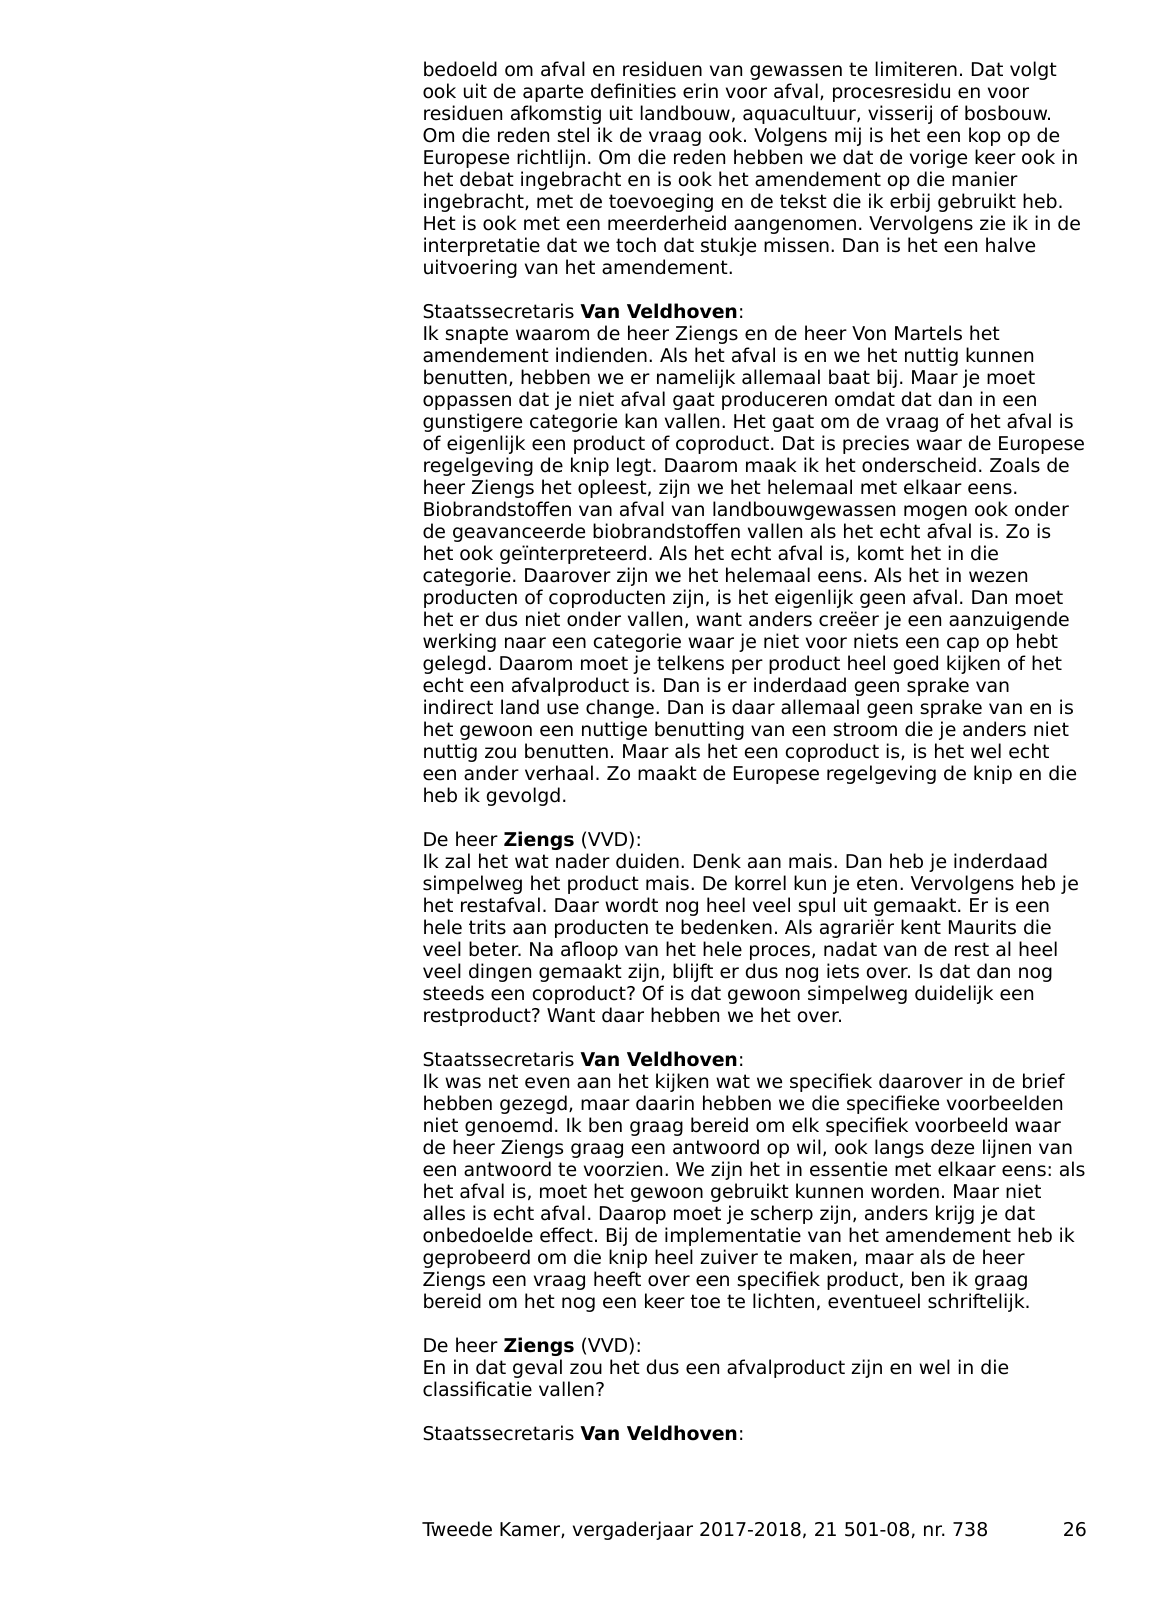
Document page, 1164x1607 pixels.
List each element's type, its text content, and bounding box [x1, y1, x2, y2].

text De heer Ziengs (VVD): [422, 829, 1087, 851]
text En in dat geval zou het dus een afvalproduct zijn en wel in die classificatie vallen? [422, 1357, 1087, 1401]
text Ik was net even aan het kijken wat we specifiek daarover in de brief hebben gezegd, maar daarin hebben we die specifieke voorbeelden niet genoemd. Ik ben graag bereid om elk specifiek voorbeeld waar de heer Ziengs graag een antwoord op wil, ook langs deze lijnen van een antwoord te voorzien. We zijn het in essentie met elkaar eens: als het afval is, moet het gewoon gebruikt kunnen worden. Maar niet alles is echt afval. Daarop moet je scherp zijn, anders krijg je dat onbedoelde effect. Bij de implementatie van het amendement heb ik geprobeerd om die knip heel zuiver te maken, maar als de heer Ziengs een vraag heeft over een specifiek product, ben ik graag bereid om het nog een keer toe te lichten, eventueel schriftelijk. [422, 1071, 1087, 1312]
text Ik snapte waarom de heer Ziengs en de heer Von Martels het amendement indienden. Als het afval is en we het nuttig kunnen benutten, hebben we er namelijk allemaal baat bij. Maar je moet oppassen dat je niet afval gaat produceren omdat dat dan in een gunstigere categorie kan vallen. Het gaat om de vraag of het afval is of eigenlijk een product of coproduct. Dat is precies waar de Europese regelgeving de knip legt. Daarom maak ik het onderscheid. Zoals de heer Ziengs het opleest, zijn we het helemaal met elkaar eens. Biobrandstoffen van afval van landbouwgewassen mogen ook onder de geavanceerde biobrandstoffen vallen als het echt afval is. Zo is het ook geïnterpreteerd. Als het echt afval is, komt het in die categorie. Daarover zijn we het helemaal eens. Als het in wezen producten of coproducten zijn, is het eigenlijk geen afval. Dan moet het er dus niet onder vallen, want anders creëer je een aanzuigende werking naar een categorie waar je niet voor niets een cap op hebt gelegd. Daarom moet je telkens per product heel goed kijken of het echt een afvalproduct is. Dan is er inderdaad geen sprake van indirect land use change. Dan is daar allemaal geen sprake van en is het gewoon een nuttige benutting van een stroom die je anders niet nuttig zou benutten. Maar als het een coproduct is, is het wel echt een ander verhaal. Zo maakt de Europese regelgeving de knip en die heb ik gevolgd. [422, 323, 1087, 807]
text Ik zal het wat nader duiden. Denk aan mais. Dan heb je inderdaad simpelweg het product mais. De korrel kun je eten. Vervolgens heb je het restafval. Daar wordt nog heel veel spul uit gemaakt. Er is een hele trits aan producten te bedenken. Als agrariër kent Maurits die veel beter. Na afloop van het hele proces, nadat van de rest al heel veel dingen gemaakt zijn, blijft er dus nog iets over. Is dat dan nog steeds een coproduct? Of is dat gewoon simpelweg duidelijk een restproduct? Want daar hebben we het over. [422, 851, 1087, 1027]
text Staatssecretaris Van Veldhoven: [422, 301, 1087, 323]
text bedoeld om afval en residuen van gewassen te limiteren. Dat volgt ook uit de aparte definities erin voor afval, procesresidu en voor residuen afkomstig uit landbouw, aquacultuur, visserij of bosbouw. Om die reden stel ik de vraag ook. Volgens mij is het een kop op de Europese richtlijn. Om die reden hebben we dat de vorige keer ook in het debat ingebracht en is ook het amendement op die manier ingebracht, met de toevoeging en de tekst die ik erbij gebruikt heb. Het is ook met een meerderheid aangenomen. Vervolgens zie ik in de interpretatie dat we toch dat stukje missen. Dan is het een halve uitvoering van het amendement. [422, 59, 1087, 279]
text Staatssecretaris Van Veldhoven: [422, 1049, 1087, 1071]
text Staatssecretaris Van Veldhoven: [422, 1423, 1087, 1445]
text De heer Ziengs (VVD): [422, 1335, 1087, 1357]
